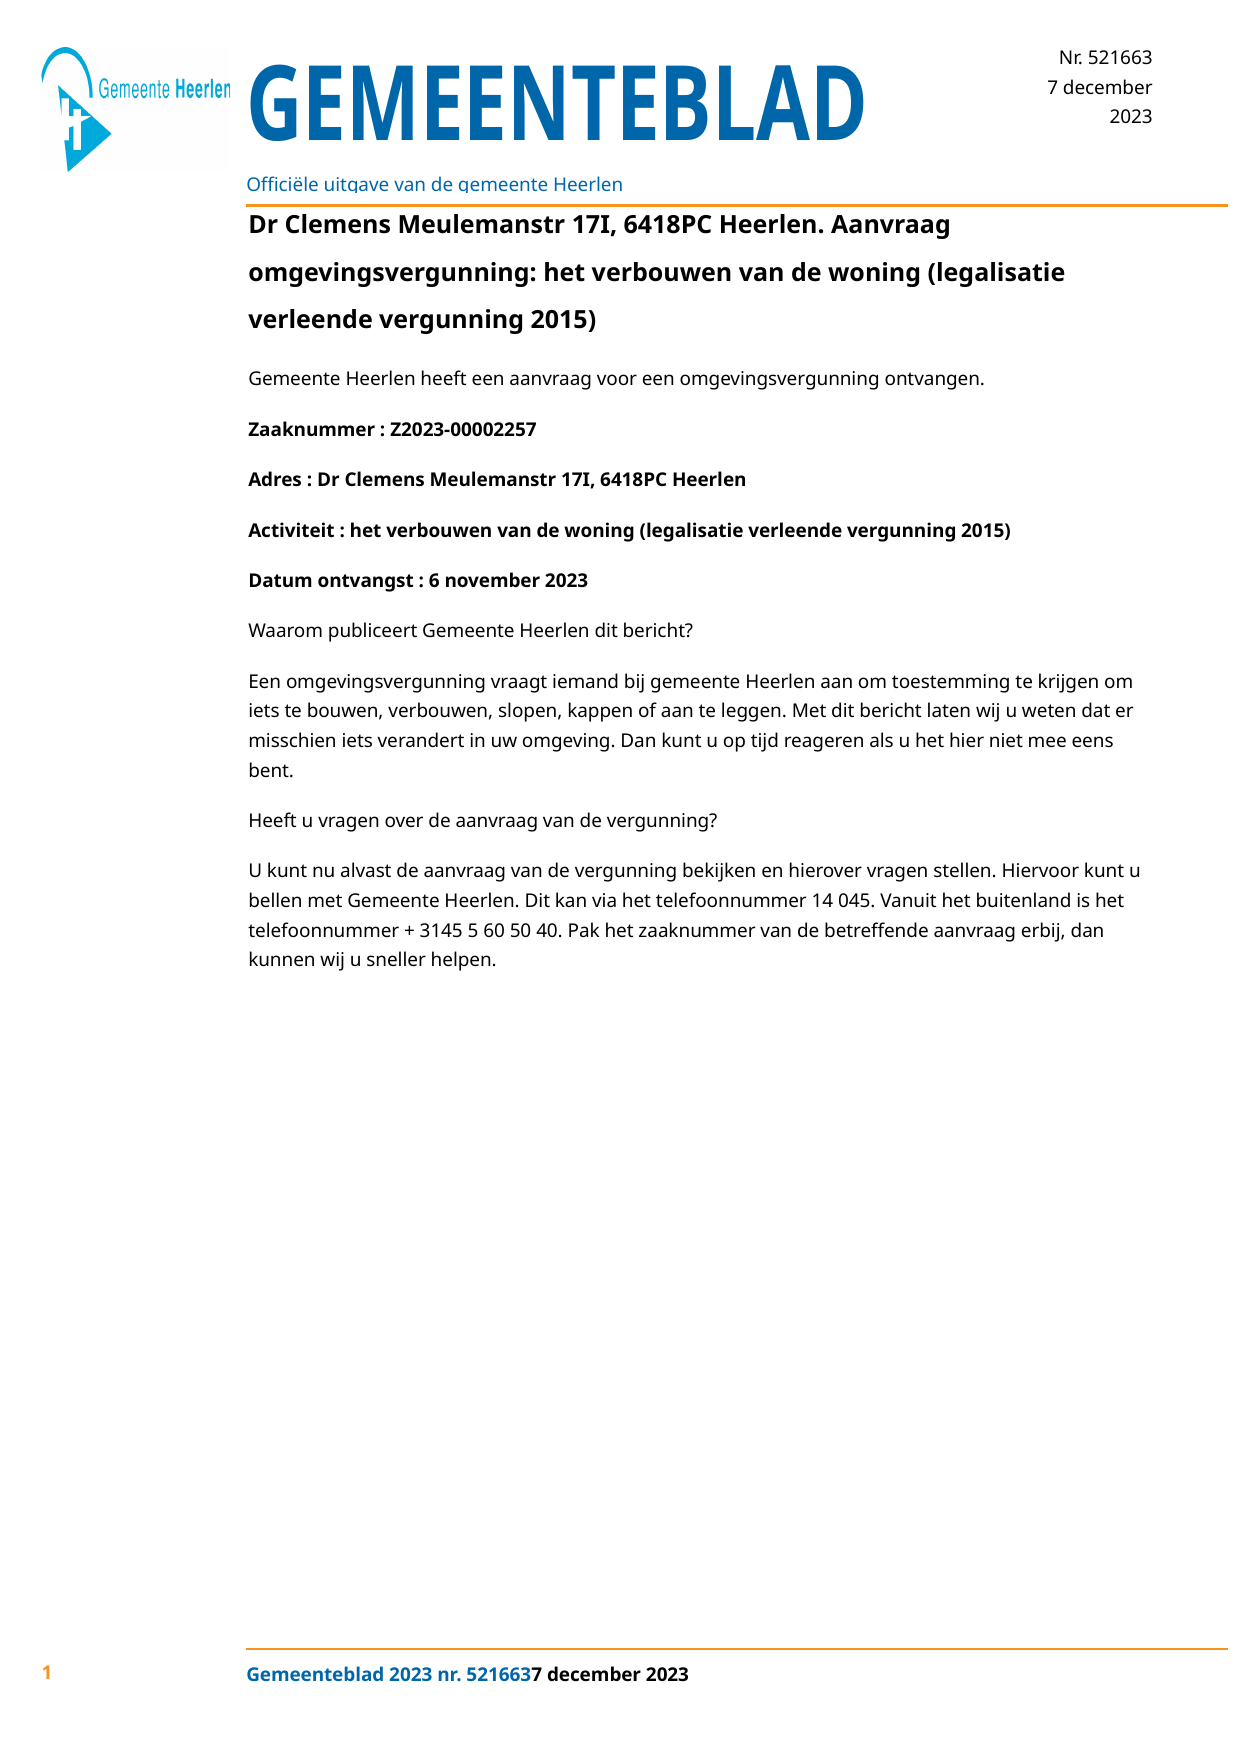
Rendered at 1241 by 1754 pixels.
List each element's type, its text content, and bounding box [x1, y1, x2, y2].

text Gemeente Heerlen heeft een aanvraag voor een omgevingsvergunning ontvangen. [248, 366, 1152, 391]
text Datum ontvangst : 6 november 2023 [248, 567, 1152, 593]
text U kunt nu alvast de aanvraag van de vergunning bekijken en hierover vragen stellen. Hiervoor kunt u bellen met Gemeente Heerlen. Dit kan via het telefoonnummer 14 045. Vanuit het buitenland is het telefoonnummer + 3145 5 60 50 40. Pak het zaaknummer van de betreffende aanvraag erbij, dan kunnen wij u sneller helpen. [248, 858, 1152, 972]
text Heeft u vragen over de aanvraag van de vergunning? [248, 807, 1152, 833]
picture [41, 47, 231, 172]
text Waarom publiceert Gemeente Heerlen dit bericht? [248, 618, 1152, 643]
text Een omgevingsvergunning vraagt iemand bij gemeente Heerlen aan om toestemming te krijgen om iets te bouwen, verbouwen, slopen, kappen of aan te leggen. Met dit bericht laten wij u weten dat er misschien iets verandert in uw omgeving. Dan kunt u op tijd reageren als u het hier niet mee eens bent. [248, 668, 1152, 782]
text Adres : Dr Clemens Meulemanstr 17I, 6418PC Heerlen [248, 466, 1152, 492]
picture [41, 47, 59, 70]
text Zaaknummer : Z2023-00002257 [248, 416, 1152, 442]
text Activiteit : het verbouwen van de woning (legalisatie verleende vergunning 2015) [248, 517, 1152, 542]
text Dr Clemens Meulemanstr 17I, 6418PC Heerlen. Aanvraag omgevingsvergunning: het verbouwen van de woning (legalisatie verleende vergunning 2015) [248, 207, 1152, 336]
